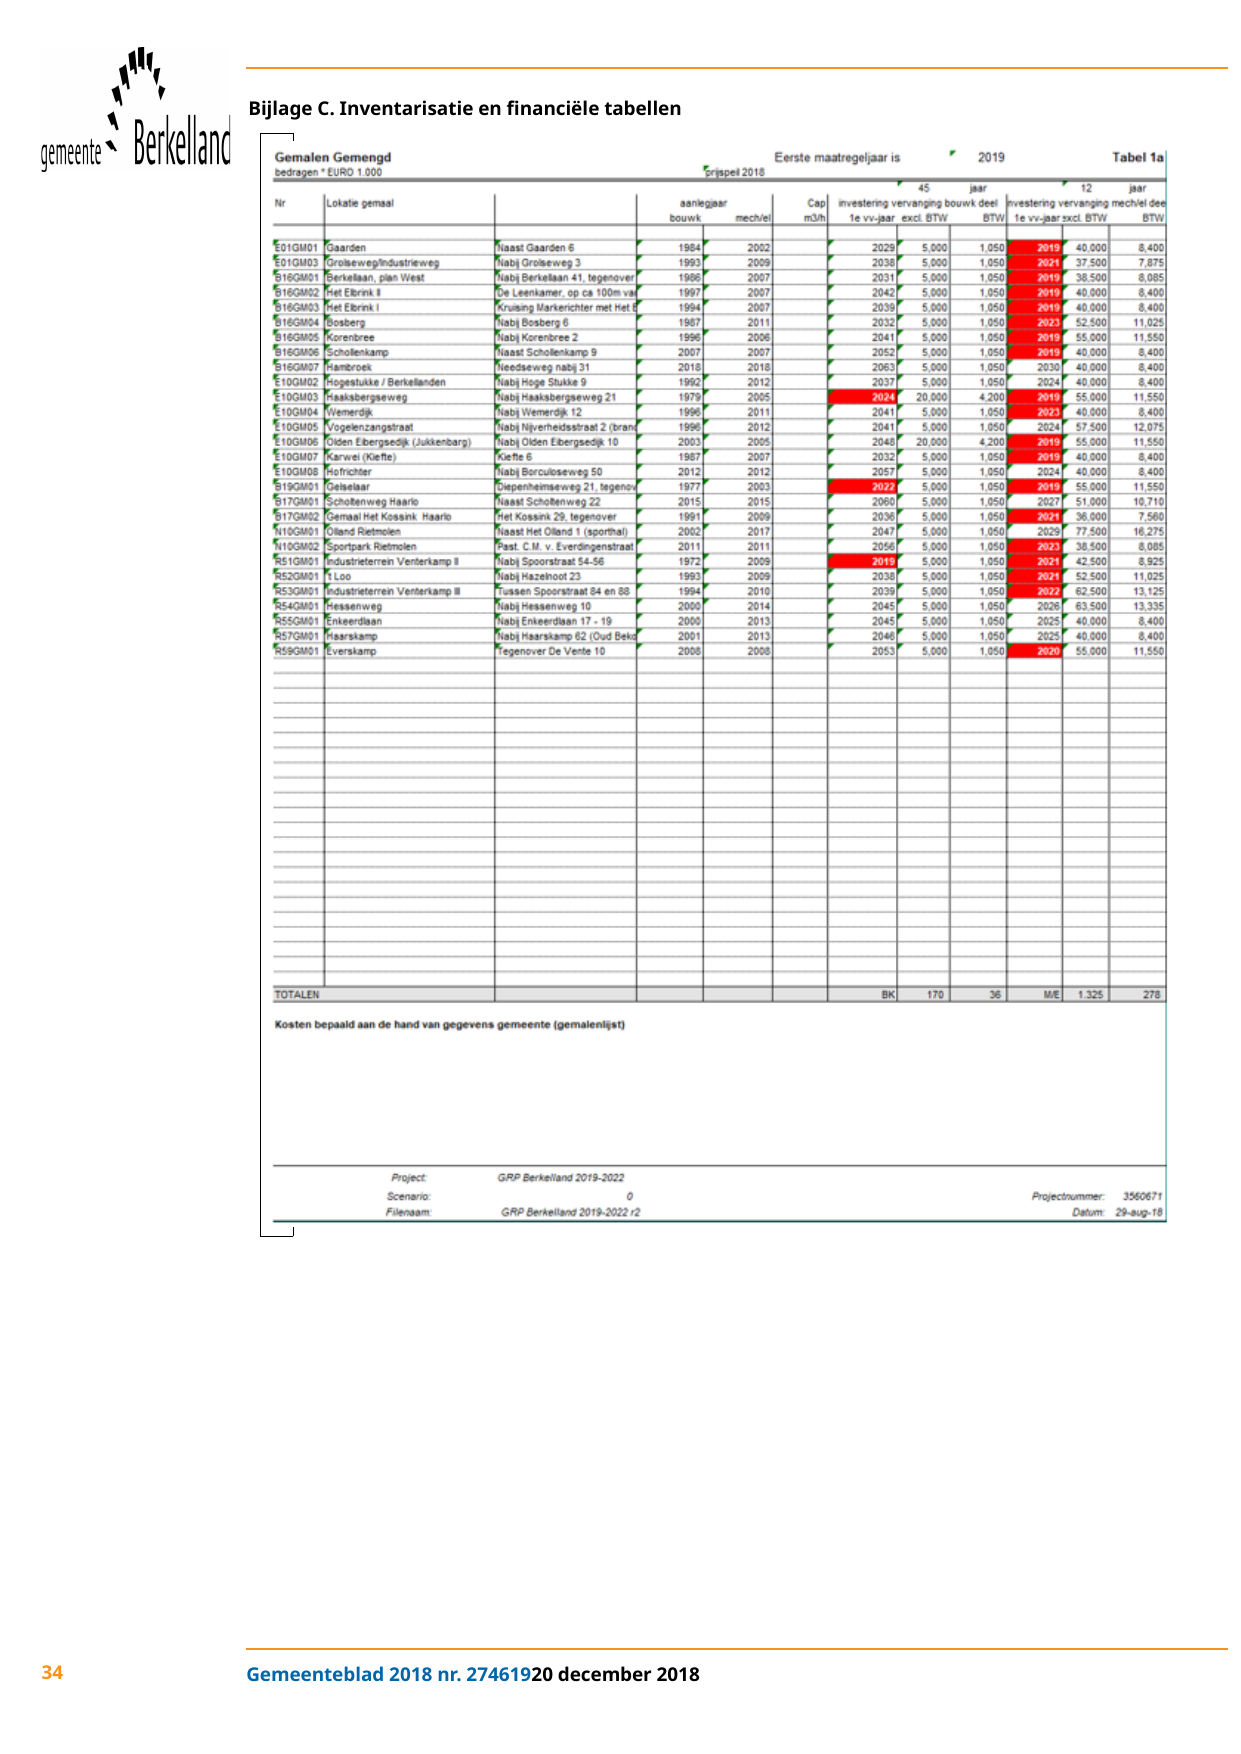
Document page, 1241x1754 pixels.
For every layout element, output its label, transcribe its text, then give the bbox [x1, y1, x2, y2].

text Bijlage C. Inventarisatie en financiële tabellen [248, 95, 1152, 121]
picture [41, 47, 231, 172]
picture [268, 141, 1173, 1227]
